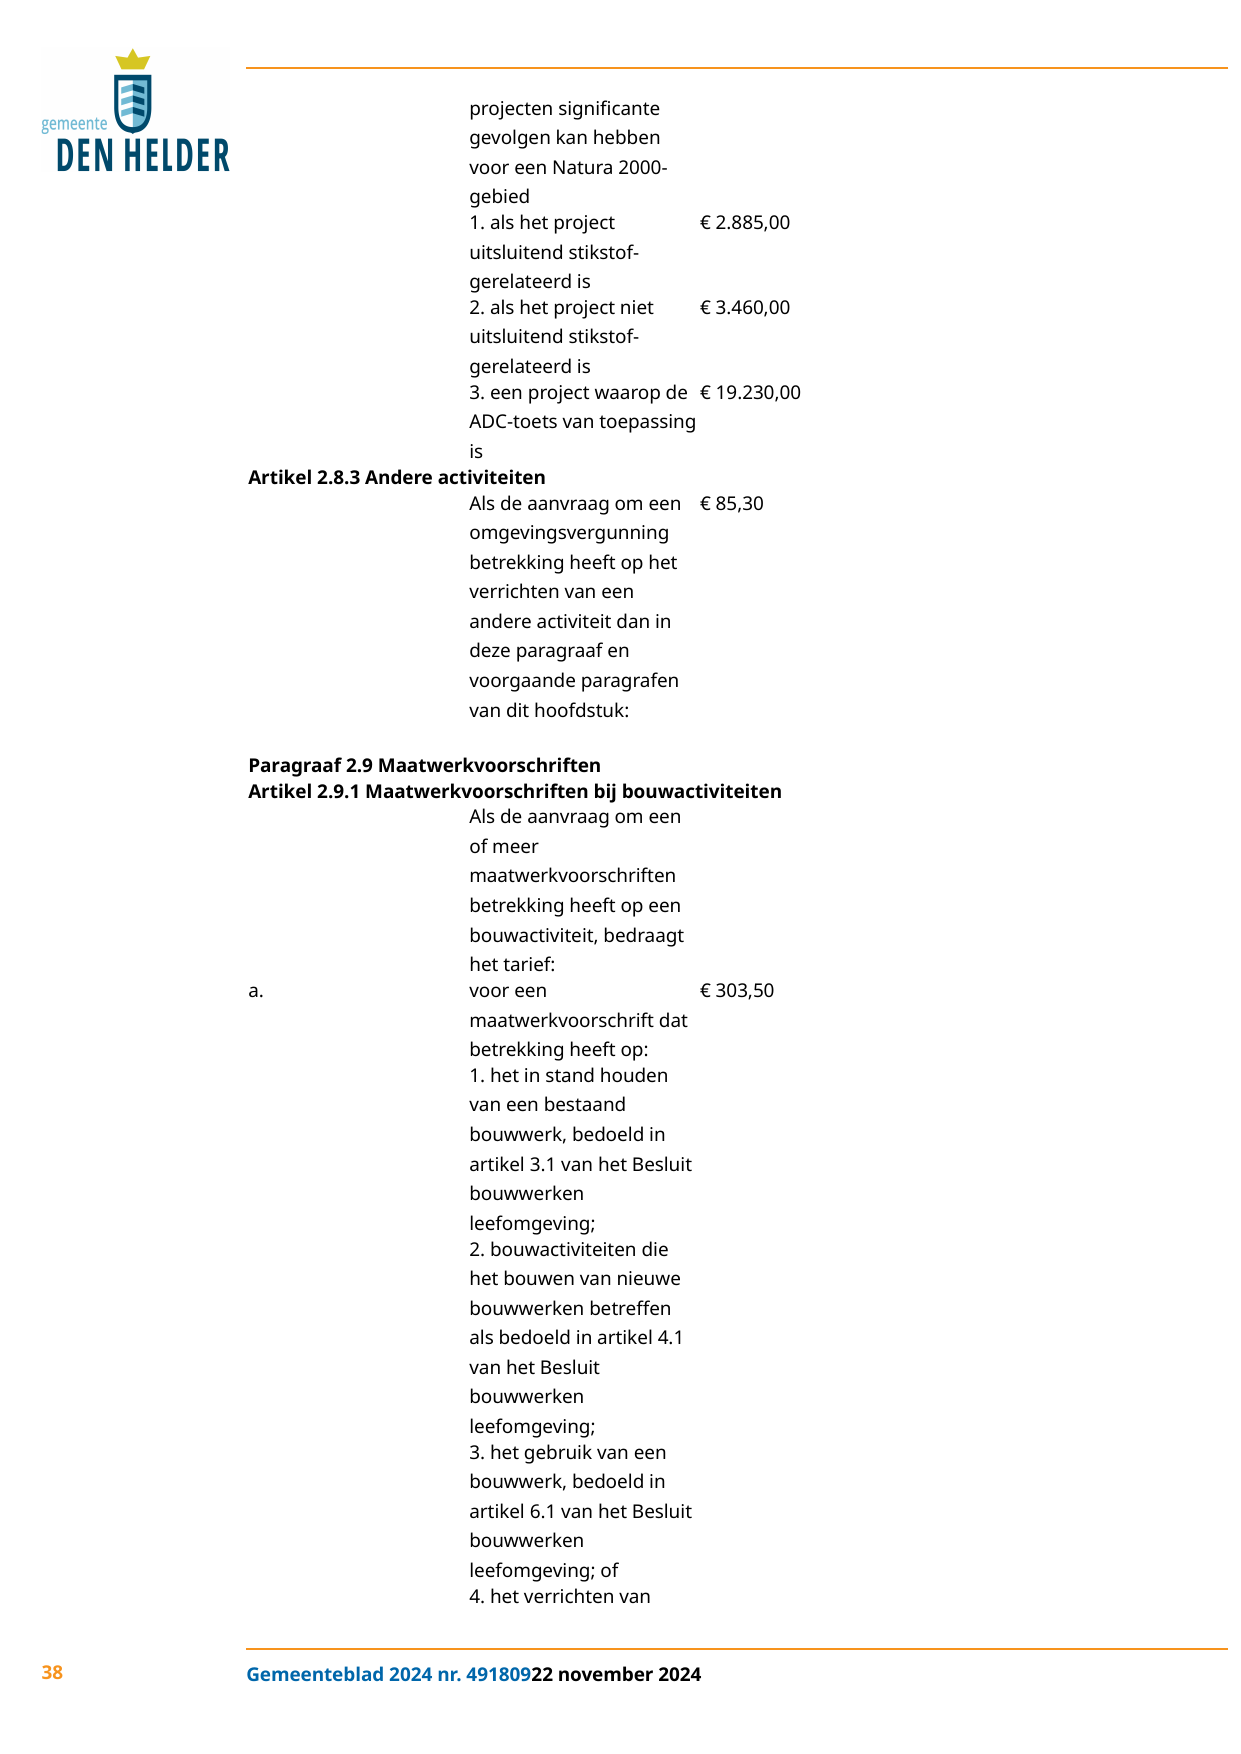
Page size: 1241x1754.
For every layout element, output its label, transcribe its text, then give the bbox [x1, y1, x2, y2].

table_cell [700, 95, 931, 209]
table_cell Artikel 2.8.3 Andere activiteiten [248, 464, 1152, 490]
table_cell 2. als het project niet uitsluitend stikstof-gerelateerd is [469, 294, 700, 379]
table_cell [931, 209, 1152, 294]
picture [130, 157, 135, 172]
table_cell [931, 1439, 1152, 1583]
table_cell 3. een project waarop de ADC-toets van toepassing is [469, 379, 700, 464]
table_cell projecten significante gevolgen kan hebben voor een Natura 2000-gebied [469, 95, 700, 209]
table_cell € 19.230,00 [700, 379, 931, 464]
table_cell [700, 1439, 931, 1583]
table_cell [931, 294, 1152, 379]
table_cell [248, 95, 469, 209]
table_cell Als de aanvraag om een omgevingsvergunning betrekking heeft op het verrichten van een andere activiteit dan in deze paragraaf en voorgaande paragrafen van dit hoofdstuk: [469, 490, 700, 722]
table_cell 2. bouwactiviteiten die het bouwen van nieuwe bouwwerken betreffen als bedoeld in artikel 4.1 van het Besluit bouwwerken leefomgeving; [469, 1236, 700, 1439]
table_cell [248, 1583, 469, 1609]
picture [220, 160, 224, 172]
picture [182, 144, 187, 165]
table_cell 1. het in stand houden van een bestaand bouwwerk, bedoeld in artikel 3.1 van het Besluit bouwwerken leefomgeving; [469, 1062, 700, 1236]
table_cell € 85,30 [700, 490, 931, 722]
table_cell Paragraaf 2.9 Maatwerkvoorschriften [248, 723, 1152, 778]
table_cell [700, 804, 931, 977]
table_cell [931, 1236, 1152, 1439]
picture [100, 154, 106, 172]
table_cell [931, 1583, 1152, 1609]
table_cell [700, 1236, 931, 1439]
picture [41, 47, 231, 172]
table_cell € 3.460,00 [700, 294, 931, 379]
table_cell [931, 1062, 1152, 1236]
table_cell voor een maatwerkvoorschrift dat betrekking heeft op: [469, 977, 700, 1062]
table_cell [931, 804, 1152, 977]
picture [63, 144, 68, 165]
table_cell [248, 379, 469, 464]
table_cell a. [248, 977, 469, 1062]
table_cell [248, 1236, 469, 1439]
table_cell [931, 977, 1152, 1062]
table_cell Als de aanvraag om een of meer maatwerkvoorschriften betrekking heeft op een bouwactiviteit, bedraagt het tarief: [469, 804, 700, 977]
table_cell 3. het gebruik van een bouwwerk, bedoeld in artikel 6.1 van het Besluit bouwwerken leefomgeving; of [469, 1439, 700, 1583]
table_cell [248, 1439, 469, 1583]
table_cell [931, 95, 1152, 209]
table_cell € 2.885,00 [700, 209, 931, 294]
table_cell [248, 1062, 469, 1236]
table_cell Artikel 2.9.1 Maatwerkvoorschriften bij bouwactiviteiten [248, 778, 1152, 803]
table_cell [248, 490, 469, 722]
table_cell 4. het verrichten van [469, 1583, 700, 1609]
table_cell € 303,50 [700, 977, 931, 1062]
table_cell [248, 804, 469, 977]
table_cell [248, 209, 469, 294]
table_cell [700, 1583, 931, 1609]
table_cell [700, 1062, 931, 1236]
table_cell [931, 379, 1152, 464]
table_cell [248, 294, 469, 379]
table_cell 1. als het project uitsluitend stikstof-gerelateerd is [469, 209, 700, 294]
table_cell [931, 490, 1152, 722]
